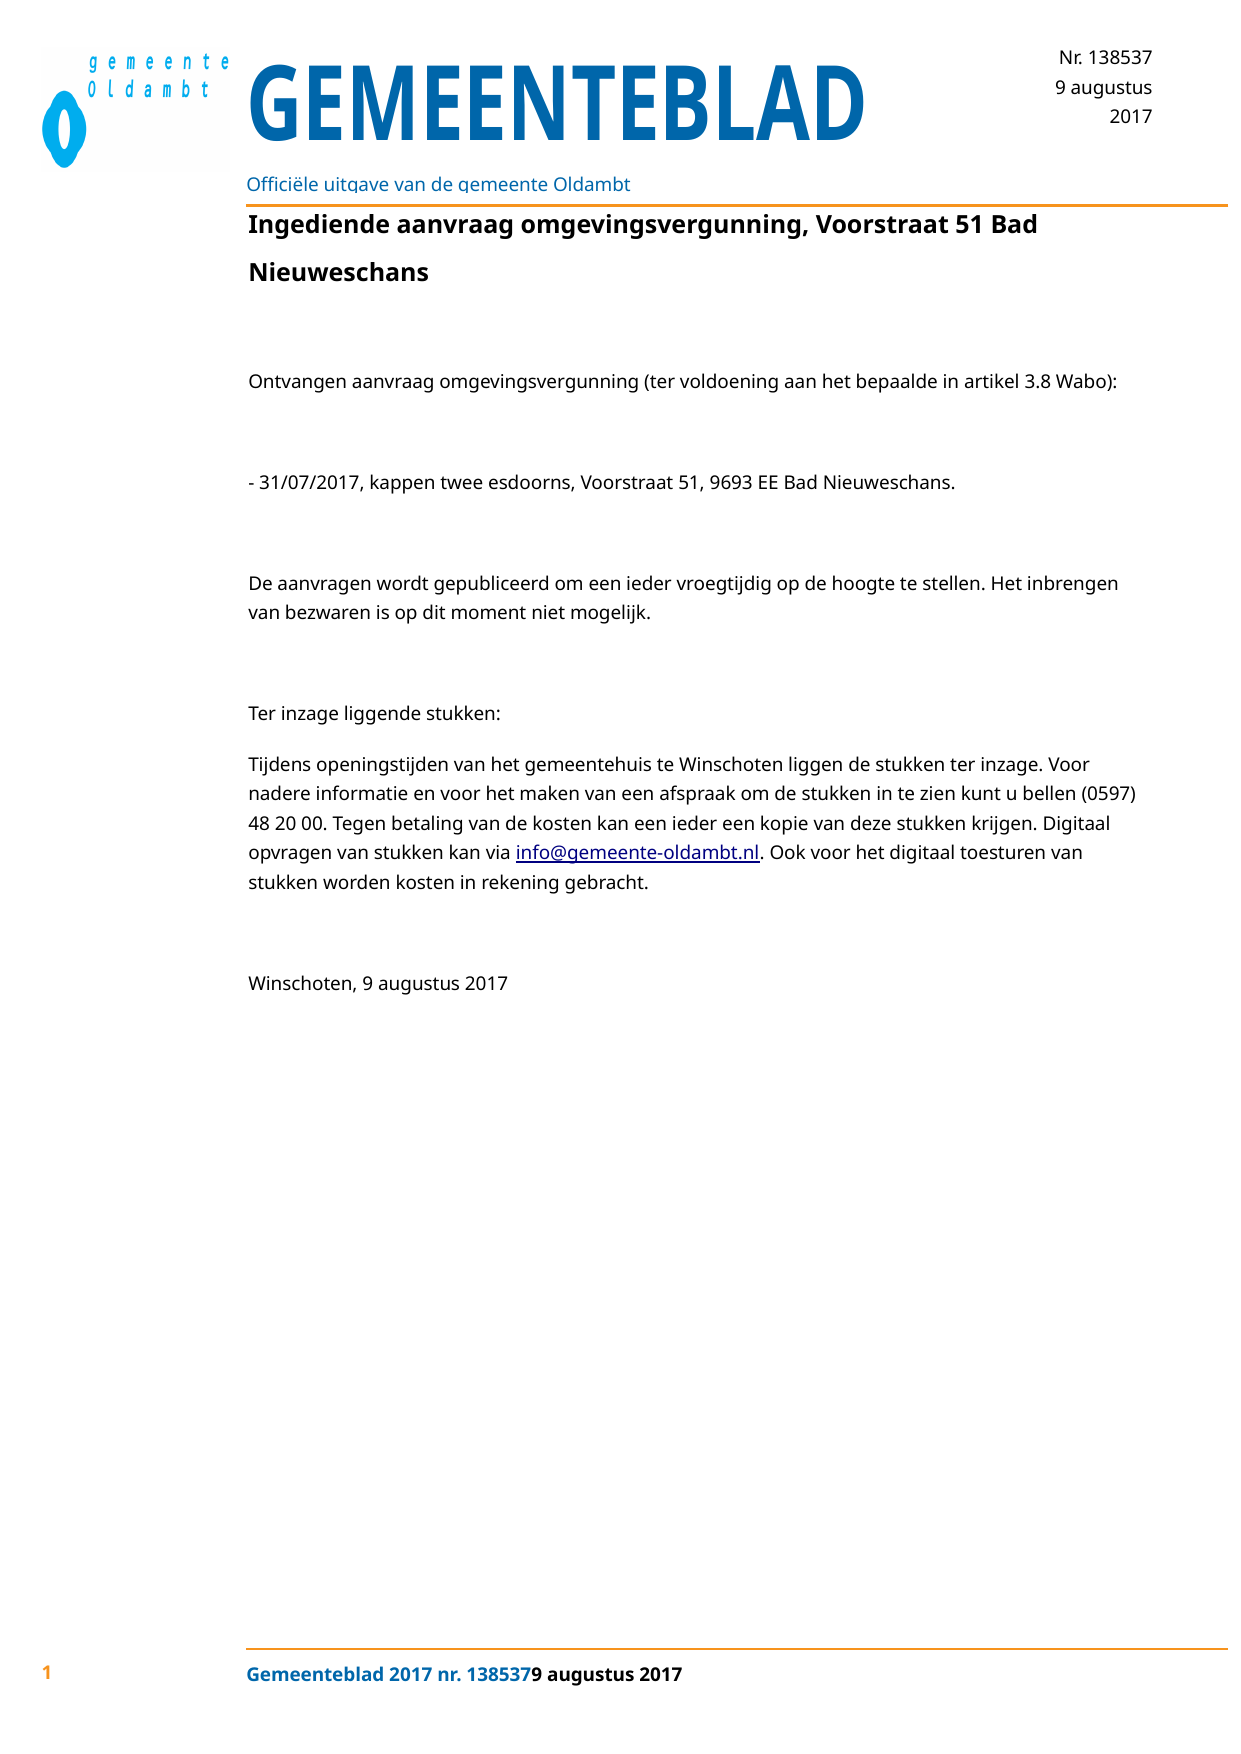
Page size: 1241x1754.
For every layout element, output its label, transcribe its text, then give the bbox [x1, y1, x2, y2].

text Ontvangen aanvraag omgevingsvergunning (ter voldoening aan het bepaalde in artikel 3.8 Wabo): [248, 368, 1152, 394]
text Ingediende aanvraag omgevingsvergunning, Voorstraat 51 Bad Nieuweschans [248, 207, 1152, 288]
picture [41, 47, 231, 172]
text De aanvragen wordt gepubliceerd om een ieder vroegtijdig op de hoogte te stellen. Het inbrengen van bezwaren is op dit moment niet mogelijk. [248, 570, 1152, 625]
text Winschoten, 9 augustus 2017 [248, 970, 1152, 996]
text Ter inzage liggende stukken: [248, 700, 1152, 726]
text Tijdens openingstijden van het gemeentehuis te Winschoten liggen de stukken ter inzage. Voor nadere informatie en voor het maken van een afspraak om de stukken in te zien kunt u bellen (0597) 48 20 00. Tegen betaling van de kosten kan een ieder een kopie van deze stukken krijgen. Digitaal opvragen van stukken kan via info@gemeente-oldambt.nl. Ook voor het digitaal toesturen van stukken worden kosten in rekening gebracht. [248, 751, 1152, 895]
text - 31/07/2017, kappen twee esdoorns, Voorstraat 51, 9693 EE Bad Nieuweschans. [248, 469, 1152, 495]
